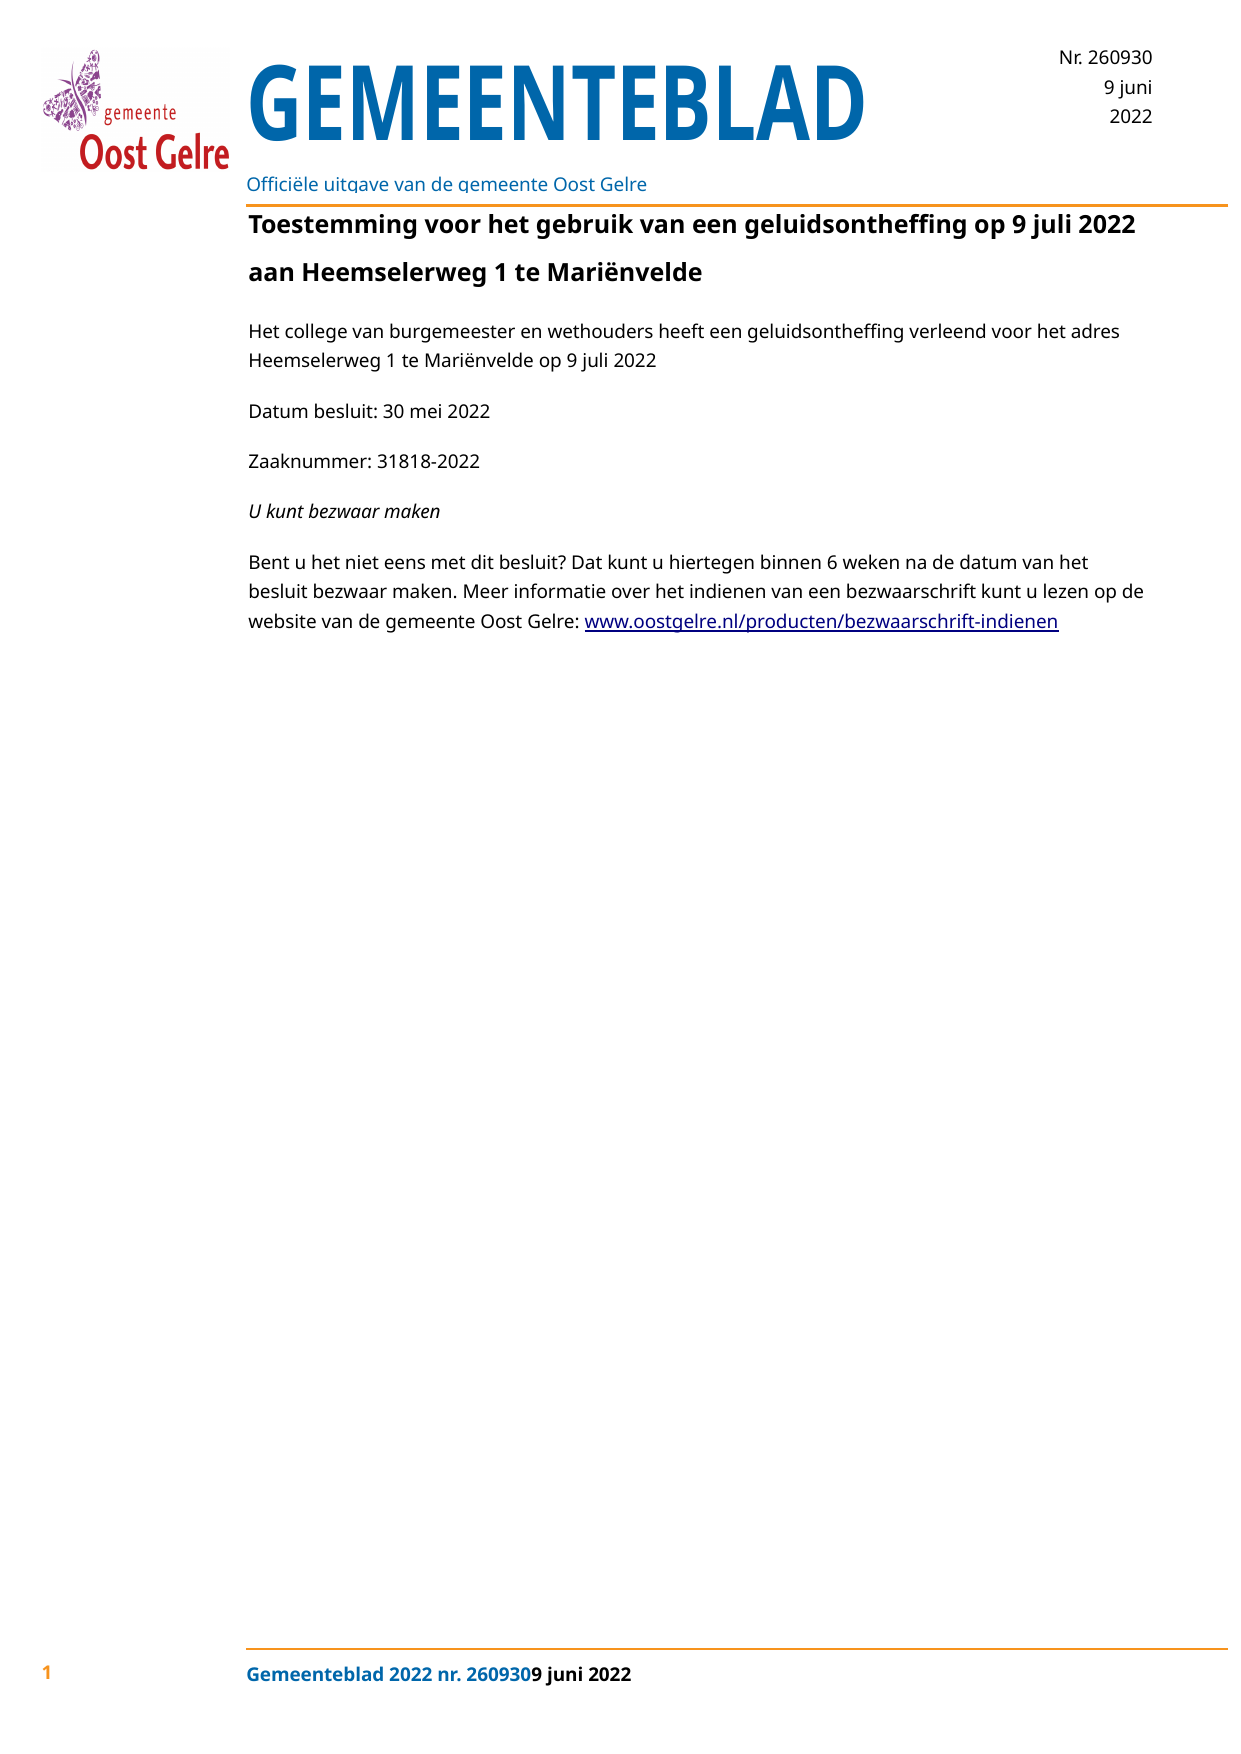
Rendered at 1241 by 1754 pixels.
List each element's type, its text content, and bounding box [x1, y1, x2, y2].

text Datum besluit: 30 mei 2022 [248, 398, 1152, 424]
text Zaaknummer: 31818-2022 [248, 448, 1152, 474]
text Het college van burgemeester en wethouders heeft een geluidsontheffing verleend voor het adres Heemselerweg 1 te Mariënvelde op 9 juli 2022 [248, 318, 1152, 373]
text Toestemming voor het gebruik van een geluidsontheffing op 9 juli 2022 aan Heemselerweg 1 te Mariënvelde [248, 207, 1152, 288]
text Bent u het niet eens met dit besluit? Dat kunt u hiertegen binnen 6 weken na de datum van het besluit bezwaar maken. Meer informatie over het indienen van een bezwaarschrift kunt u lezen op de website van de gemeente Oost Gelre: www.oostgelre.nl/producten/bezwaarschrift-indienen [248, 549, 1152, 634]
picture [41, 47, 231, 172]
text U kunt bezwaar maken [248, 499, 1152, 524]
